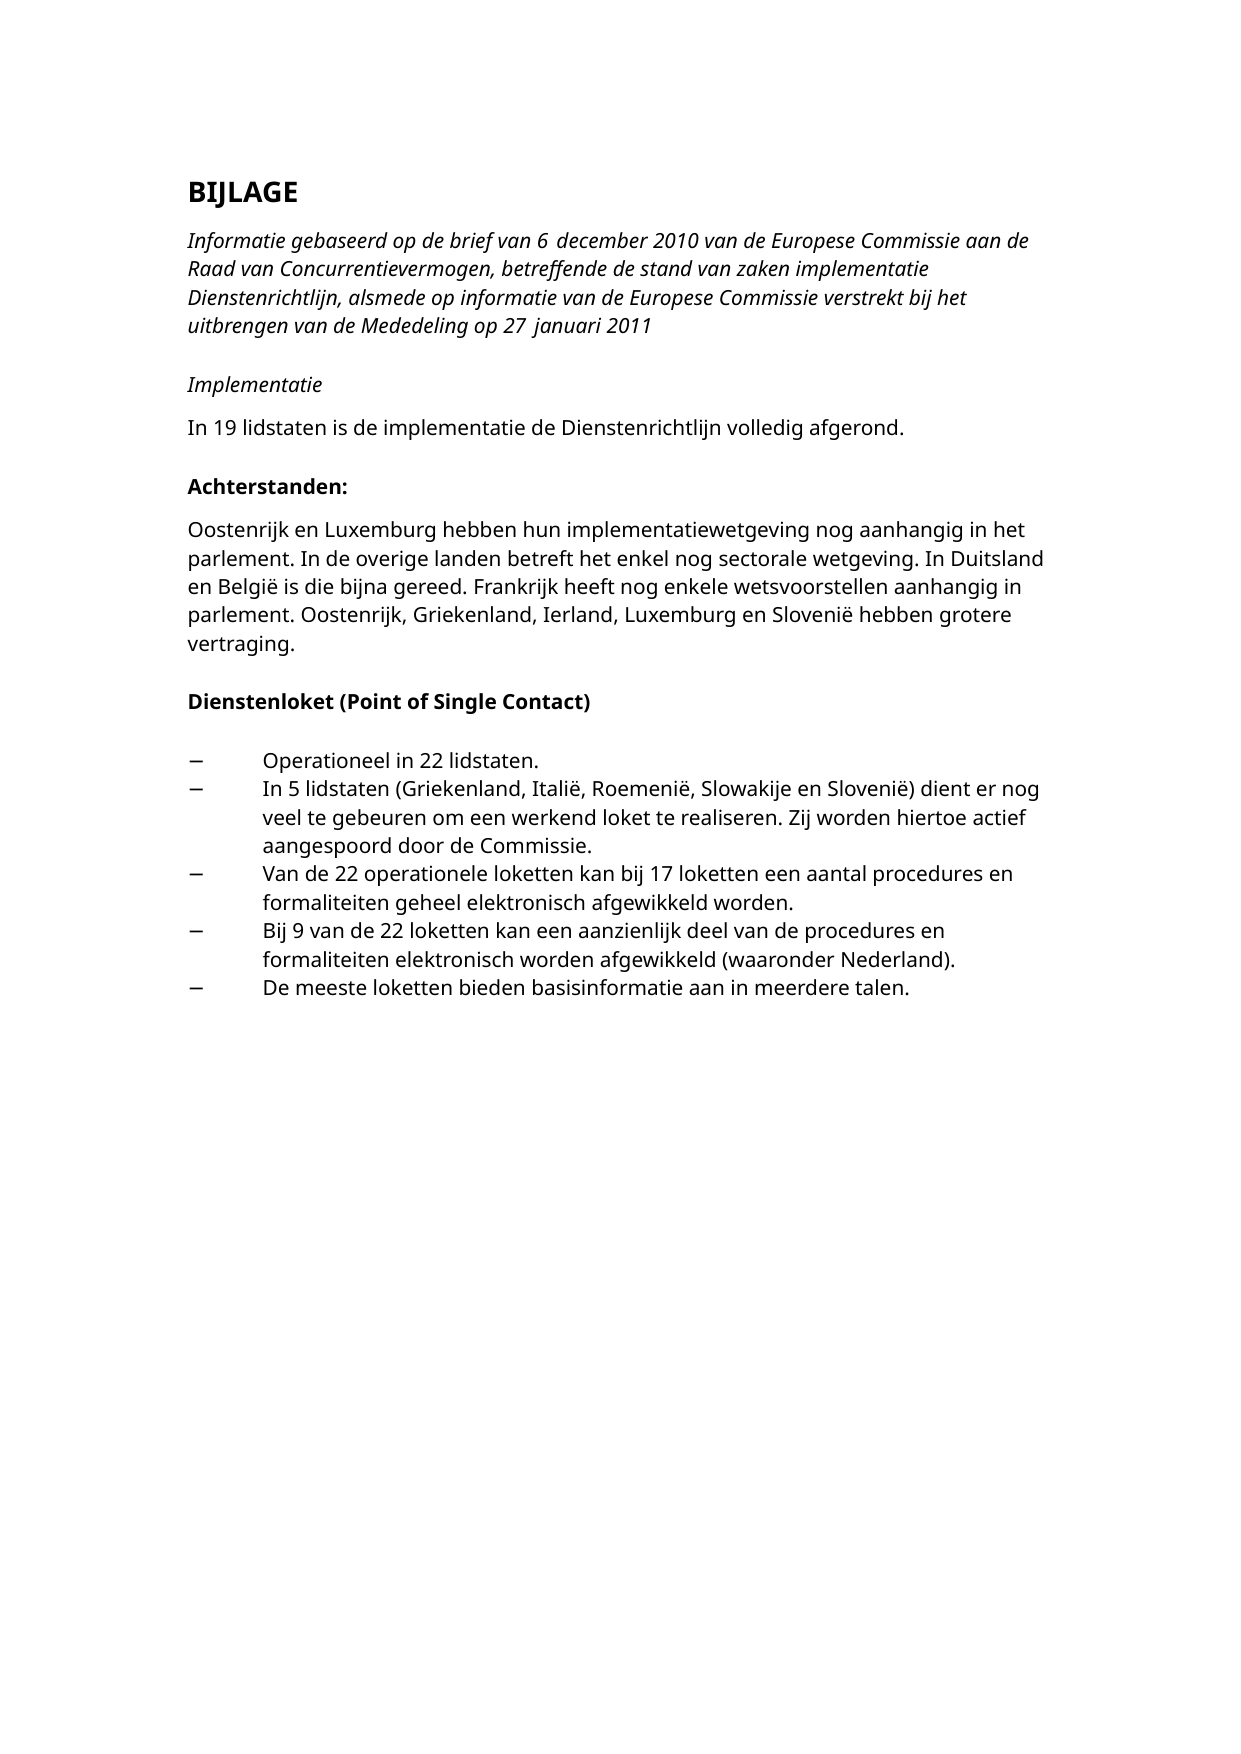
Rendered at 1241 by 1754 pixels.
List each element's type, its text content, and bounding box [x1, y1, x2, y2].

text In 19 lidstaten is de implementatie de Dienstenrichtlijn volledig afgerond. [187, 413, 1053, 442]
text Dienstenloket (Point of Single Contact) [187, 687, 1053, 716]
subtitle BIJLAGE [187, 172, 1053, 211]
list In 5 lidstaten (Griekenland, Italië, Roemenië, Slowakije en Slovenië) dient er nog veel te gebeuren om een werkend loket te realiseren. Zij worden hiertoe actief aangespoord door de Commissie. [187, 774, 1053, 859]
list Van de 22 operationele loketten kan bij 17 loketten een aantal procedures en formaliteiten geheel elektronisch afgewikkeld worden. [187, 859, 1053, 916]
text Informatie gebaseerd op de brief van 6 december 2010 van de Europese Commissie aan de Raad van Concurrentievermogen, betreffende de stand van zaken implementatie Dienstenrichtlijn, alsmede op informatie van de Europese Commissie verstrekt bij het uitbrengen van de Mededeling op 27 januari 2011 [187, 226, 1053, 340]
list De meeste loketten bieden basisinformatie aan in meerdere talen. [187, 973, 1053, 1002]
text Achterstanden: [187, 472, 1053, 500]
text Oostenrijk en Luxemburg hebben hun implementatiewetgeving nog aanhangig in het parlement. In de overige landen betreft het enkel nog sectorale wetgeving. In Duitsland en België is die bijna gereed. Frankrijk heeft nog enkele wetsvoorstellen aanhangig in parlement. Oostenrijk, Griekenland, Ierland, Luxemburg en Slovenië hebben grotere vertraging. [187, 515, 1053, 657]
list Operationeel in 22 lidstaten. [187, 746, 1053, 774]
list Bij 9 van de 22 loketten kan een aanzienlijk deel van de procedures en formaliteiten elektronisch worden afgewikkeld (waaronder Nederland). [187, 916, 1053, 973]
text Implementatie [187, 370, 1053, 398]
